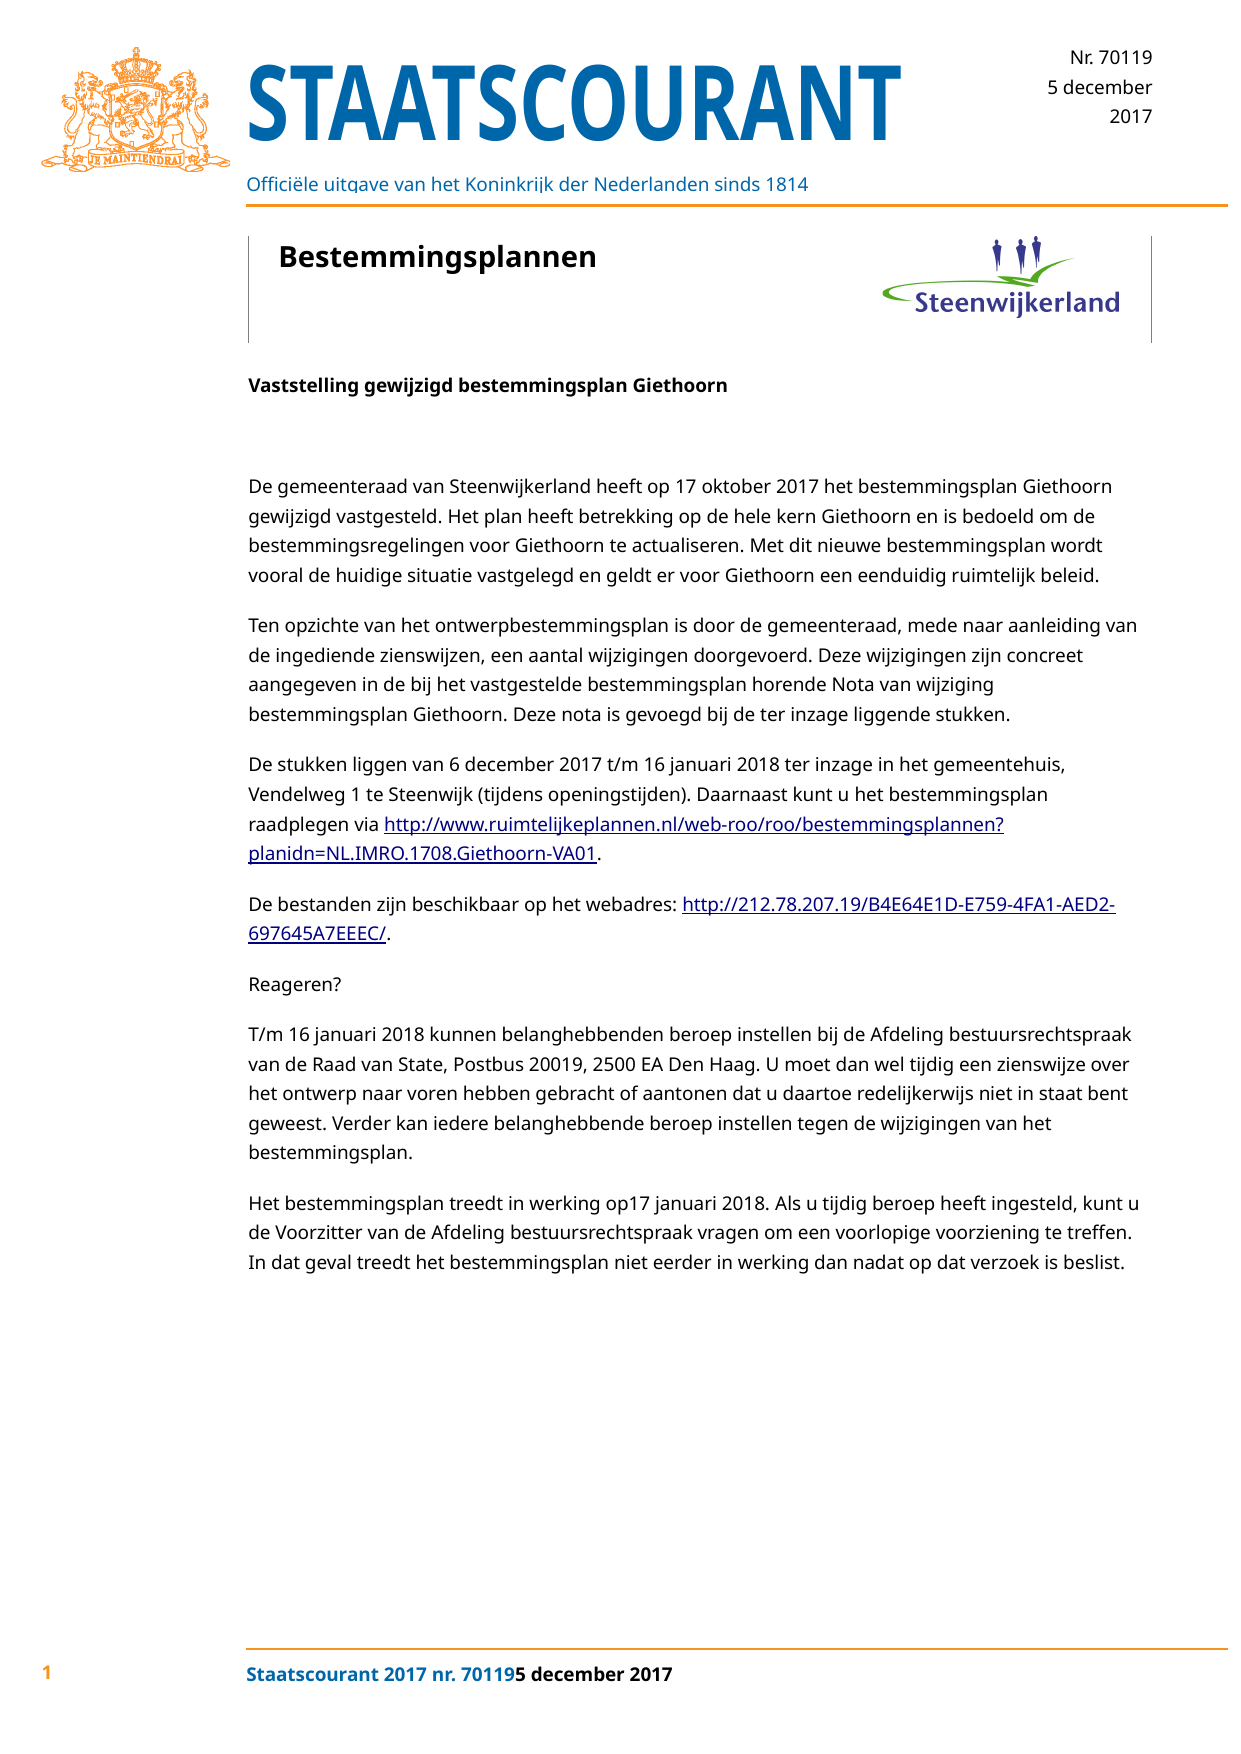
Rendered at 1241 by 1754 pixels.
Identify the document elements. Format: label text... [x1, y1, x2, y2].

text Ten opzichte van het ontwerpbestemmingsplan is door de gemeenteraad, mede naar aanleiding van de ingediende zienswijzen, een aantal wijzigingen doorgevoerd. Deze wijzigingen zijn concreet aangegeven in de bij het vastgestelde bestemmingsplan horende Nota van wijziging bestemmingsplan Giethoorn. Deze nota is gevoegd bij de ter inzage liggende stukken. [248, 612, 1152, 727]
table_header Bestemmingsplannen [249, 236, 850, 343]
text Het bestemmingsplan treedt in werking op17 januari 2018. Als u tijdig beroep heeft ingesteld, kunt u de Voorzitter van de Afdeling bestuursrechtspraak vragen om een voorlopige voorziening te treffen. In dat geval treedt het bestemmingsplan niet eerder in werking dan nadat op dat verzoek is beslist. [248, 1190, 1152, 1275]
text De gemeenteraad van Steenwijkerland heeft op 17 oktober 2017 het bestemmingsplan Giethoorn gewijzigd vastgesteld. Het plan heeft betrekking op de hele kern Giethoorn en is bedoeld om de bestemmingsregelingen voor Giethoorn te actualiseren. Met dit nieuwe bestemmingsplan wordt vooral de huidige situatie vastgelegd en geldt er voor Giethoorn een eenduidig ruimtelijk beleid. [248, 473, 1152, 588]
text Reageren? [248, 971, 1152, 996]
text De stukken liggen van 6 december 2017 t/m 16 januari 2018 ter inzage in het gemeentehuis, Vendelweg 1 te Steenwijk (tijdens openingstijden). Daarnaast kunt u het bestemmingsplan raadplegen via http://www.ruimtelijkeplannen.nl/web-roo/roo/bestemmingsplannen?planidn=NL.IMRO.1708.Giethoorn-VA01. [248, 752, 1152, 866]
text Vaststelling gewijzigd bestemmingsplan Giethoorn [248, 372, 1152, 398]
picture [882, 236, 1119, 318]
text T/m 16 januari 2018 kunnen belanghebbenden beroep instellen bij de Afdeling bestuursrechtspraak van de Raad van State, Postbus 20019, 2500 EA Den Haag. U moet dan wel tijdig een zienswijze over het ontwerp naar voren hebben gebracht of aantonen dat u daartoe redelijkerwijs niet in staat bent geweest. Verder kan iedere belanghebbende beroep instellen tegen de wijzigingen van het bestemmingsplan. [248, 1021, 1152, 1165]
picture [41, 47, 231, 172]
text De bestanden zijn beschikbaar op het webadres: http://212.78.207.19/B4E64E1D-E759-4FA1-AED2-697645A7EEEC/. [248, 891, 1152, 946]
table_header [850, 236, 1151, 343]
